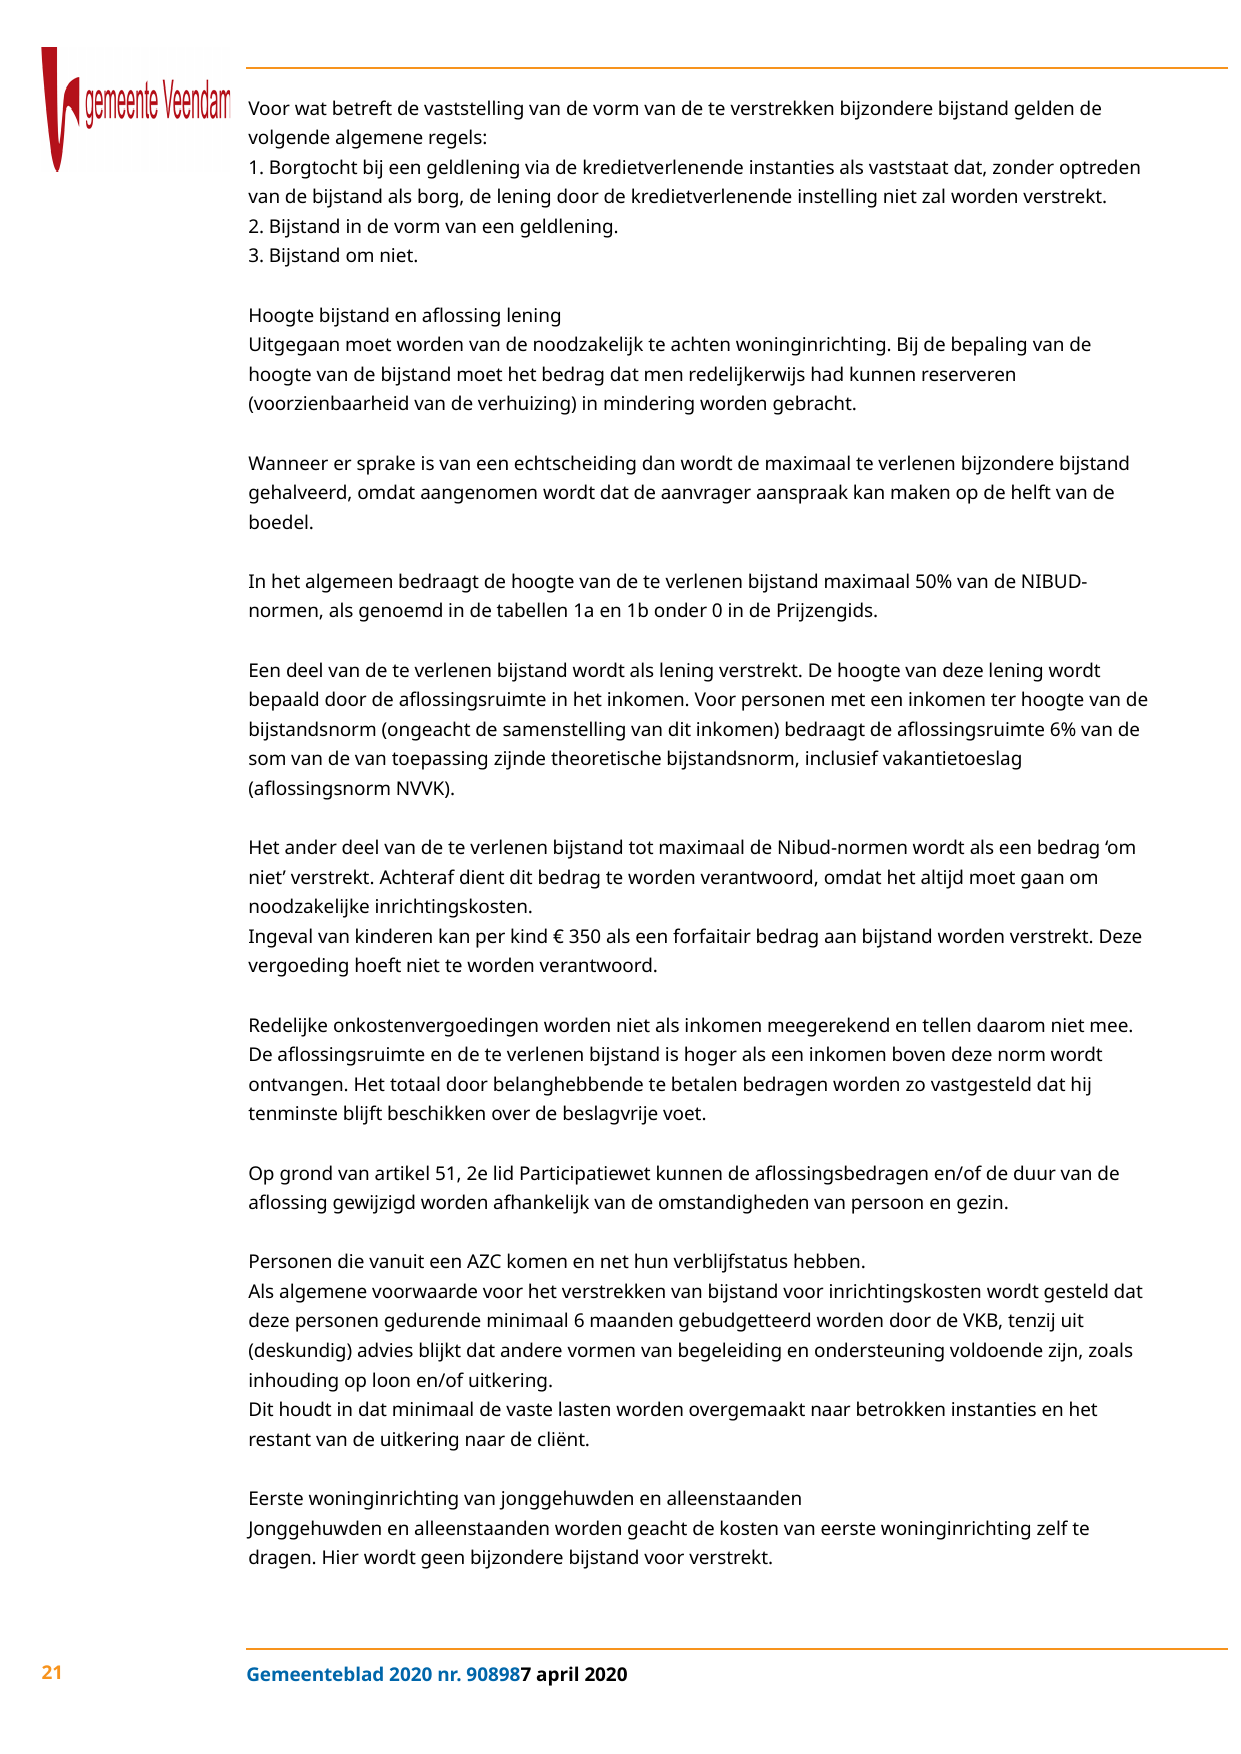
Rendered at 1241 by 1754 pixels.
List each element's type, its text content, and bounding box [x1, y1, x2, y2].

text Personen die vanuit een AZC komen en net hun verblijfstatus hebben. [248, 1248, 1152, 1274]
text In het algemeen bedraagt de hoogte van de te verlenen bijstand maximaal 50% van de NIBUD-normen, als genoemd in de tabellen 1a en 1b onder 0 in de Prijzengids. [248, 568, 1152, 623]
text Dit houdt in dat minimaal de vaste lasten worden overgemaakt naar betrokken instanties en het restant van de uitkering naar de cliënt. [248, 1396, 1152, 1452]
text Een deel van de te verlenen bijstand wordt als lening verstrekt. De hoogte van deze lening wordt bepaald door de aflossingsruimte in het inkomen. Voor personen met een inkomen ter hoogte van de bijstandsnorm (ongeacht de samenstelling van dit inkomen) bedraagt de aflossingsruimte 6% van de som van de van toepassing zijnde theoretische bijstandsnorm, inclusief vakantietoeslag (aflossingsnorm NVVK). [248, 657, 1152, 801]
text 3. Bijstand om niet. [248, 243, 1152, 268]
picture [41, 47, 231, 172]
text 1. Borgtocht bij een geldlening via de kredietverlenende instanties als vaststaat dat, zonder optreden van de bijstand als borg, de lening door de kredietverlenende instelling niet zal worden verstrekt. [248, 154, 1152, 209]
text Uitgegaan moet worden van de noodzakelijk te achten woninginrichting. Bij de bepaling van de hoogte van de bijstand moet het bedrag dat men redelijkerwijs had kunnen reserveren (voorzienbaarheid van de verhuizing) in mindering worden gebracht. [248, 331, 1152, 416]
text Op grond van artikel 51, 2e lid Participatiewet kunnen de aflossingsbedragen en/of de duur van de aflossing gewijzigd worden afhankelijk van de omstandigheden van persoon en gezin. [248, 1160, 1152, 1215]
text Voor wat betreft de vaststelling van de vorm van de te verstrekken bijzondere bijstand gelden de volgende algemene regels: [248, 95, 1152, 150]
text Als algemene voorwaarde voor het verstrekken van bijstand voor inrichtingskosten wordt gesteld dat deze personen gedurende minimaal 6 maanden gebudgetteerd worden door de VKB, tenzij uit (deskundig) advies blijkt dat andere vormen van begeleiding en ondersteuning voldoende zijn, zoals inhouding op loon en/of uitkering. [248, 1278, 1152, 1393]
text Ingeval van kinderen kan per kind € 350 als een forfaitair bedrag aan bijstand worden verstrekt. Deze vergoeding hoeft niet te worden verantwoord. [248, 923, 1152, 978]
text Wanneer er sprake is van een echtscheiding dan wordt de maximaal te verlenen bijzondere bijstand gehalveerd, omdat aangenomen wordt dat de aanvrager aanspraak kan maken op de helft van de boedel. [248, 450, 1152, 535]
text Het ander deel van de te verlenen bijstand tot maximaal de Nibud-normen wordt als een bedrag ‘om niet’ verstrekt. Achteraf dient dit bedrag te worden verantwoord, omdat het altijd moet gaan om noodzakelijke inrichtingskosten. [248, 834, 1152, 919]
text Hoogte bijstand en aflossing lening [248, 302, 1152, 328]
text Jonggehuwden en alleenstaanden worden geacht de kosten van eerste woninginrichting zelf te dragen. Hier wordt geen bijzondere bijstand voor verstrekt. [248, 1515, 1152, 1570]
text 2. Bijstand in de vorm van een geldlening. [248, 213, 1152, 239]
text Eerste woninginrichting van jonggehuwden en alleenstaanden [248, 1485, 1152, 1511]
text Redelijke onkostenvergoedingen worden niet als inkomen meegerekend en tellen daarom niet mee. De aflossingsruimte en de te verlenen bijstand is hoger als een inkomen boven deze norm wordt ontvangen. Het totaal door belanghebbende te betalen bedragen worden zo vastgesteld dat hij tenminste blijft beschikken over de beslagvrije voet. [248, 1012, 1152, 1126]
